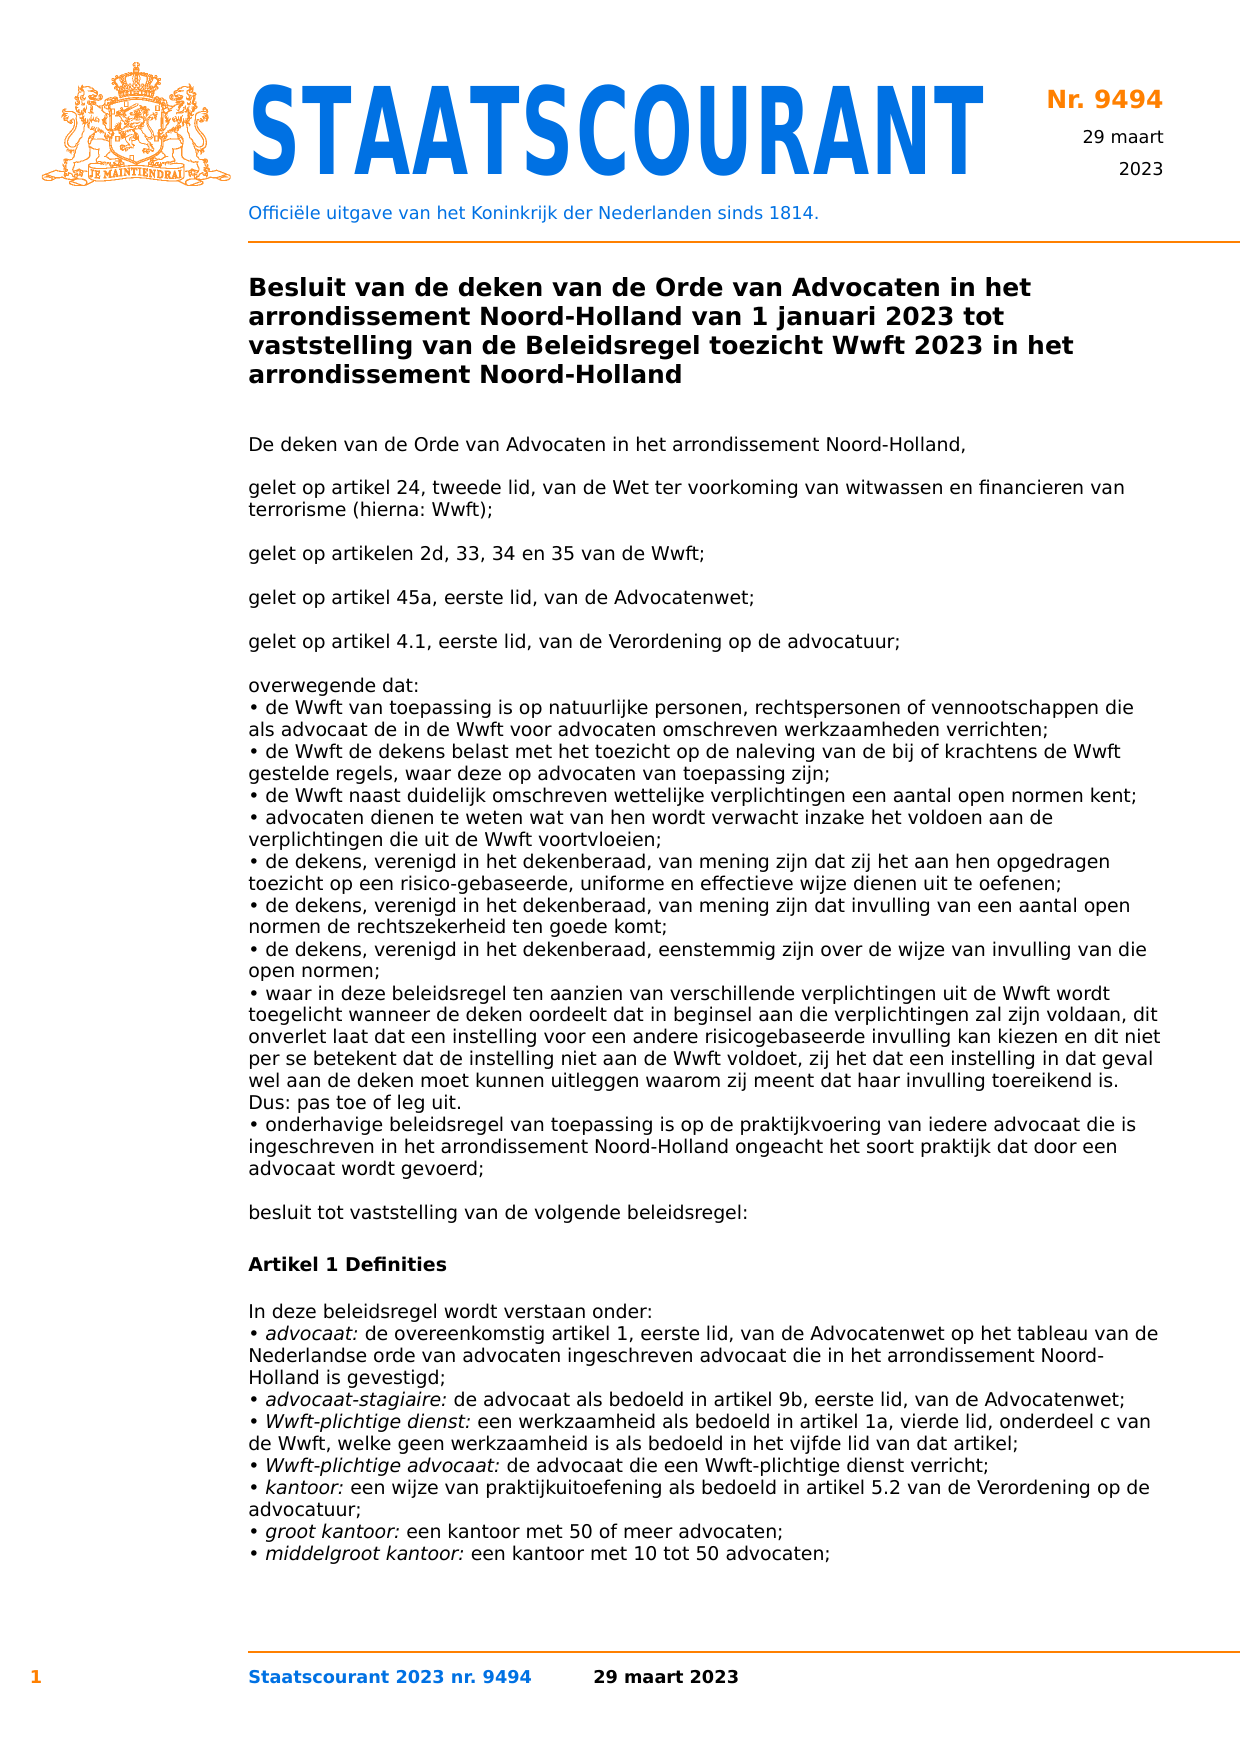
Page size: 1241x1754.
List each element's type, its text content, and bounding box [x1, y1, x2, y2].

text In deze beleidsregel wordt verstaan onder: [248, 1301, 1163, 1323]
text • de dekens, verenigd in het dekenberaad, van mening zijn dat zij het aan hen opgedragen toezicht op een risico-gebaseerde, uniforme en effectieve wijze dienen uit te oefenen; [248, 851, 1163, 894]
table_header [25, 62, 248, 241]
subtitle Besluit van de deken van de Orde van Advocaten in het arrondissement Noord-Holland van 1 januari 2023 tot vaststelling van de Beleidsregel toezicht Wwft 2023 in het arrondissement Noord-Holland [248, 273, 1163, 390]
text besluit tot vaststelling van de volgende beleidsregel: [248, 1202, 1163, 1224]
text • advocaten dienen te weten wat van hen wordt verwacht inzake het voldoen aan de verplichtingen die uit de Wwft voortvloeien; [248, 807, 1163, 851]
text • de dekens, verenigd in het dekenberaad, van mening zijn dat invulling van een aantal open normen de rechtszekerheid ten goede komt; [248, 894, 1163, 938]
table_header STAATSCOURANT [248, 62, 998, 203]
text gelet op artikel 24, tweede lid, van de Wet ter voorkoming van witwassen en financieren van terrorisme (hierna: Wwft); [248, 477, 1163, 521]
text • waar in deze beleidsregel ten aanzien van verschillende verplichtingen uit de Wwft wordt toegelicht wanneer de deken oordeelt dat in beginsel aan die verplichtingen zal zijn voldaan, dit onverlet laat dat een instelling voor een andere risicogebaseerde invulling kan kiezen en dit niet per se betekent dat de instelling niet aan de Wwft voldoet, zij het dat een instelling in dat geval wel aan de deken moet kunnen uitleggen waarom zij meent dat haar invulling toereikend is. Dus: pas toe of leg uit. [248, 982, 1163, 1114]
text • groot kantoor: een kantoor met 50 of meer advocaten; [248, 1521, 1163, 1543]
table_cell Officiële uitgave van het Koninkrijk der Nederlanden sinds 1814. [248, 203, 1240, 241]
text gelet op artikelen 2d, 33, 34 en 35 van de Wwft; [248, 543, 1163, 565]
text • advocaat: de overeenkomstig artikel 1, eerste lid, van de Advocatenwet op het tableau van de Nederlandse orde van advocaten ingeschreven advocaat die in het arrondissement Noord-Holland is gevestigd; [248, 1323, 1163, 1389]
table_cell 2023 [998, 153, 1240, 203]
text • de dekens, verenigd in het dekenberaad, eenstemmig zijn over de wijze van invulling van die open normen; [248, 938, 1163, 982]
text • advocaat-stagiaire: de advocaat als bedoeld in artikel 9b, eerste lid, van de Advocatenwet; [248, 1389, 1163, 1411]
text • middelgroot kantoor: een kantoor met 10 tot 50 advocaten; [248, 1543, 1163, 1565]
text • de Wwft naast duidelijk omschreven wettelijke verplichtingen een aantal open normen kent; [248, 784, 1163, 807]
subtitle Artikel 1 Definities [248, 1254, 1163, 1276]
text • Wwft-plichtige dienst: een werkzaamheid als bedoeld in artikel 1a, vierde lid, onderdeel c van de Wwft, welke geen werkzaamheid is als bedoeld in het vijfde lid van dat artikel; [248, 1411, 1163, 1455]
picture [41, 62, 231, 186]
text overwegende dat: [248, 675, 1163, 697]
text De deken van de Orde van Advocaten in het arrondissement Noord-Holland, [248, 433, 1163, 455]
text • de Wwft van toepassing is op natuurlijke personen, rechtspersonen of vennootschappen die als advocaat de in de Wwft voor advocaten omschreven werkzaamheden verrichten; [248, 697, 1163, 741]
table_header Nr. 9494 [998, 62, 1240, 121]
text gelet op artikel 4.1, eerste lid, van de Verordening op de advocatuur; [248, 631, 1163, 653]
text • de Wwft de dekens belast met het toezicht op de naleving van de bij of krachtens de Wwft gestelde regels, waar deze op advocaten van toepassing zijn; [248, 741, 1163, 784]
text • onderhavige beleidsregel van toepassing is op de praktijkvoering van iedere advocaat die is ingeschreven in het arrondissement Noord-Holland ongeacht het soort praktijk dat door een advocaat wordt gevoerd; [248, 1114, 1163, 1180]
table_cell 29 maart [998, 121, 1240, 153]
text gelet op artikel 45a, eerste lid, van de Advocatenwet; [248, 587, 1163, 609]
text • Wwft-plichtige advocaat: de advocaat die een Wwft-plichtige dienst verricht; [248, 1455, 1163, 1477]
text • kantoor: een wijze van praktijkuitoefening als bedoeld in artikel 5.2 van de Verordening op de advocatuur; [248, 1477, 1163, 1521]
